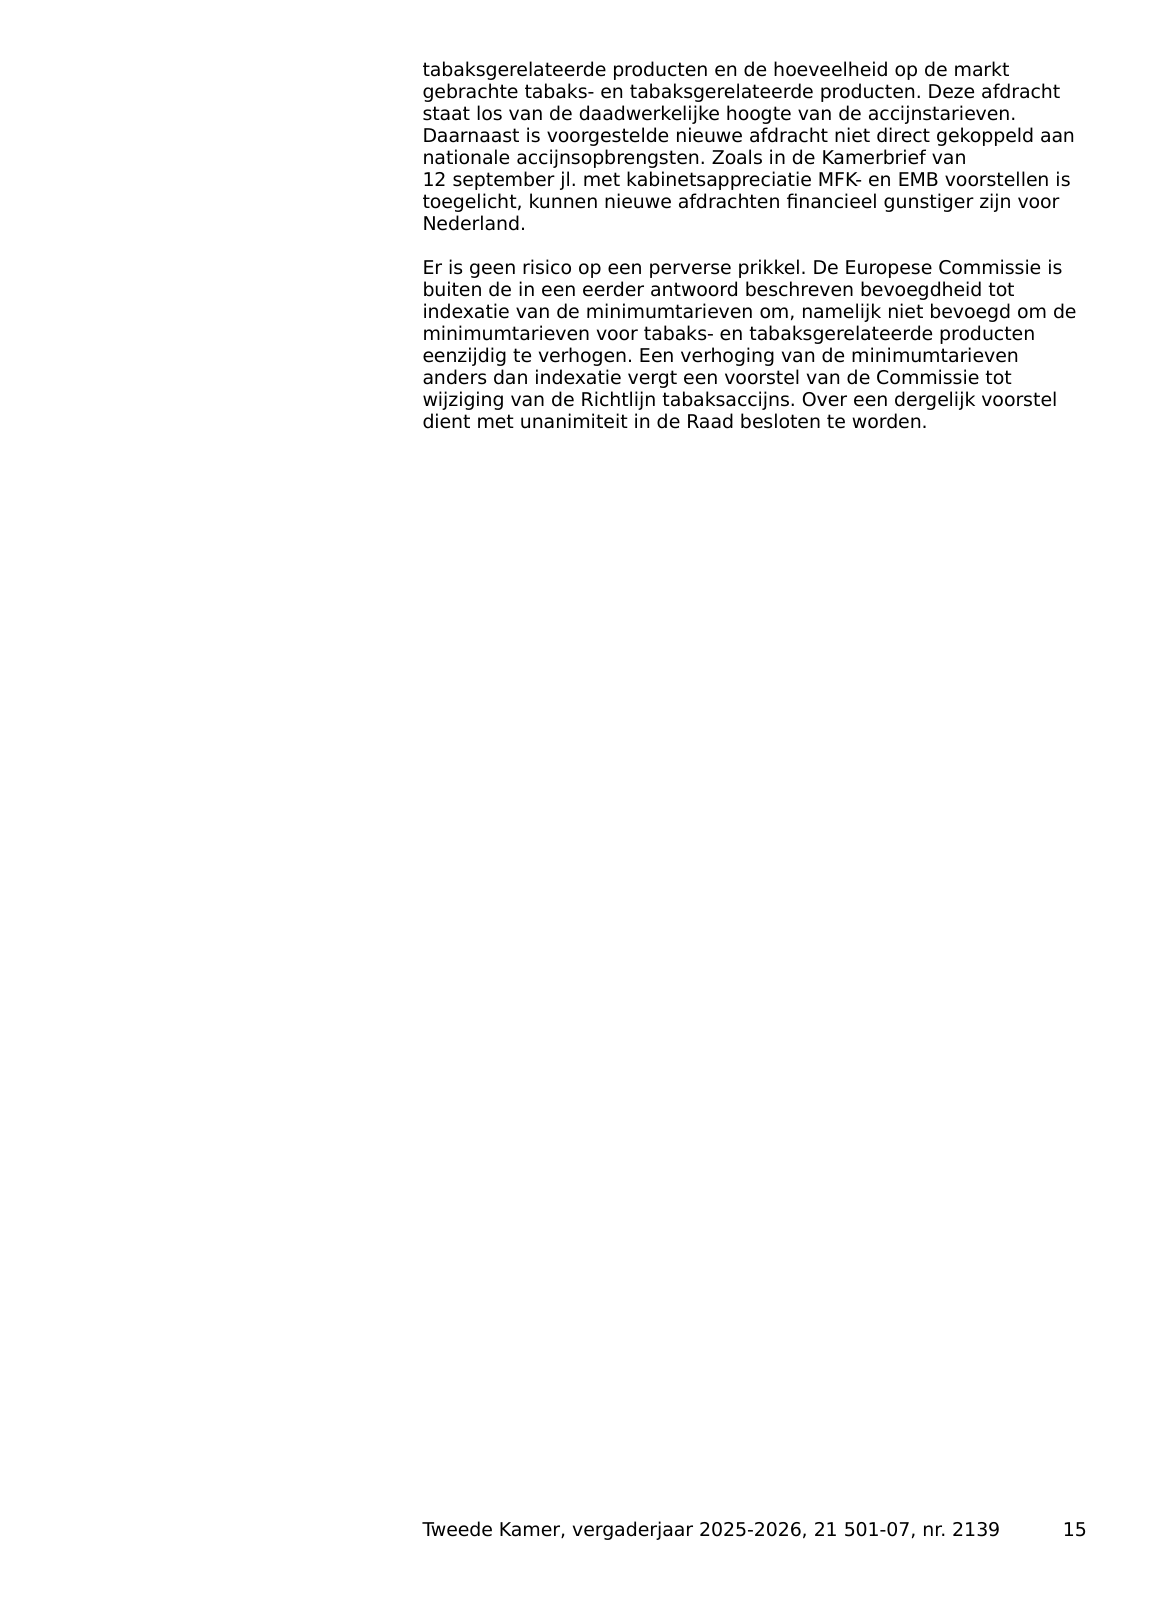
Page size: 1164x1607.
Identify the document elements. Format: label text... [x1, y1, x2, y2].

text tabaksgerelateerde producten en de hoeveelheid op de markt gebrachte tabaks- en tabaksgerelateerde producten. Deze afdracht staat los van de daadwerkelijke hoogte van de accijnstarieven. Daarnaast is voorgestelde nieuwe afdracht niet direct gekoppeld aan nationale accijnsopbrengsten. Zoals in de Kamerbrief van 12 september jl. met kabinetsappreciatie MFK- en EMB voorstellen is toegelicht, kunnen nieuwe afdrachten financieel gunstiger zijn voor Nederland. [422, 59, 1087, 235]
text Er is geen risico op een perverse prikkel. De Europese Commissie is buiten de in een eerder antwoord beschreven bevoegdheid tot indexatie van de minimumtarieven om, namelijk niet bevoegd om de minimumtarieven voor tabaks- en tabaksgerelateerde producten eenzijdig te verhogen. Een verhoging van de minimumtarieven anders dan indexatie vergt een voorstel van de Commissie tot wijziging van de Richtlijn tabaksaccijns. Over een dergelijk voorstel dient met unanimiteit in de Raad besloten te worden. [422, 257, 1087, 433]
